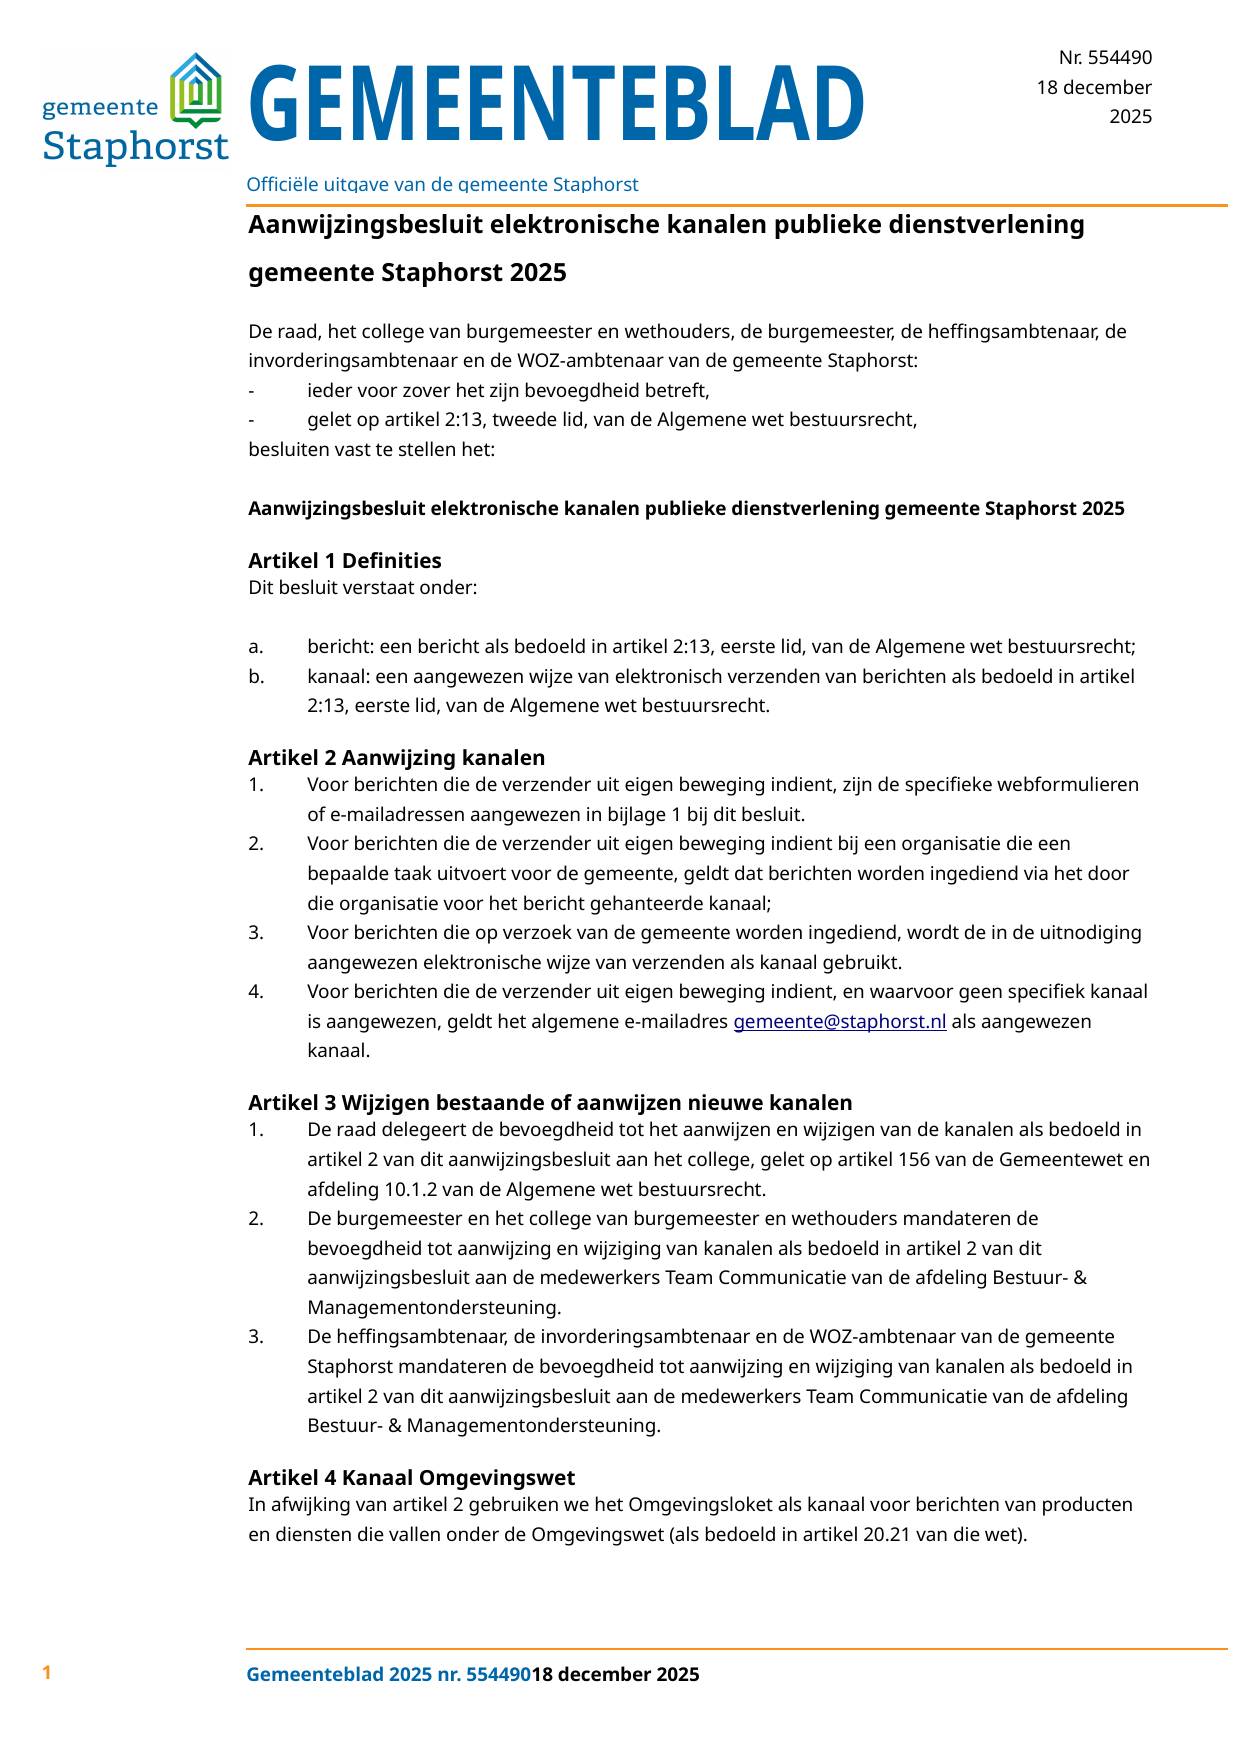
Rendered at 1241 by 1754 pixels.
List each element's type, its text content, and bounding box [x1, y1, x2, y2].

text Aanwijzingsbesluit elektronische kanalen publieke dienstverlening gemeente Staphorst 2025 [248, 207, 1152, 288]
list De raad delegeert de bevoegdheid tot het aanwijzen en wijzigen van de kanalen als bedoeld in artikel 2 van dit aanwijzingsbesluit aan het college, gelet op artikel 156 van de Gemeentewet en afdeling 10.1.2 van de Algemene wet bestuursrecht. [248, 1117, 1152, 1201]
list Voor berichten die op verzoek van de gemeente worden ingediend, wordt de in de uitnodiging aangewezen elektronische wijze van verzenden als kanaal gebruikt. [248, 919, 1152, 975]
list gelet op artikel 2:13, tweede lid, van de Algemene wet bestuursrecht, [248, 407, 1152, 432]
list ieder voor zover het zijn bevoegdheid betreft, [248, 377, 1152, 403]
text Aanwijzingsbesluit elektronische kanalen publieke dienstverlening gemeente Staphorst 2025 [248, 495, 1152, 521]
text besluiten vast te stellen het: [248, 436, 1152, 462]
text Artikel 3 Wijzigen bestaande of aanwijzen nieuwe kanalen [248, 1088, 1152, 1117]
text Artikel 4 Kanaal Omgevingswet [248, 1463, 1152, 1491]
picture [41, 47, 231, 172]
list bericht: een bericht als bedoeld in artikel 2:13, eerste lid, van de Algemene wet bestuursrecht; [248, 633, 1152, 659]
text In afwijking van artikel 2 gebruiken we het Omgevingsloket als kanaal voor berichten van producten en diensten die vallen onder de Omgevingswet (als bedoeld in artikel 20.21 van die wet). [248, 1491, 1152, 1547]
text Artikel 1 Definities [248, 546, 1152, 574]
list Voor berichten die de verzender uit eigen beweging indient, en waarvoor geen specifiek kanaal is aangewezen, geldt het algemene e-mailadres gemeente@staphorst.nl als aangewezen kanaal. [248, 978, 1152, 1063]
text De raad, het college van burgemeester en wethouders, de burgemeester, de heffingsambtenaar, de invorderingsambtenaar en de WOZ-ambtenaar van de gemeente Staphorst: [248, 318, 1152, 373]
text Dit besluit verstaat onder: [248, 574, 1152, 600]
list Voor berichten die de verzender uit eigen beweging indient, zijn de specifieke webformulieren of e-mailadressen aangewezen in bijlage 1 bij dit besluit. [248, 771, 1152, 827]
list De burgemeester en het college van burgemeester en wethouders mandateren de bevoegdheid tot aanwijzing en wijziging van kanalen als bedoeld in artikel 2 van dit aanwijzingsbesluit aan de medewerkers Team Communicatie van de afdeling Bestuur- & Managementondersteuning. [248, 1205, 1152, 1320]
list kanaal: een aangewezen wijze van elektronisch verzenden van berichten als bedoeld in artikel 2:13, eerste lid, van de Algemene wet bestuursrecht. [248, 663, 1152, 718]
list De heffingsambtenaar, de invorderingsambtenaar en de WOZ-ambtenaar van de gemeente Staphorst mandateren de bevoegdheid tot aanwijzing en wijziging van kanalen als bedoeld in artikel 2 van dit aanwijzingsbesluit aan de medewerkers Team Communicatie van de afdeling Bestuur- & Managementondersteuning. [248, 1324, 1152, 1438]
list Voor berichten die de verzender uit eigen beweging indient bij een organisatie die een bepaalde taak uitvoert voor de gemeente, geldt dat berichten worden ingediend via het door die organisatie voor het bericht gehanteerde kanaal; [248, 831, 1152, 916]
text Artikel 2 Aanwijzing kanalen [248, 743, 1152, 771]
